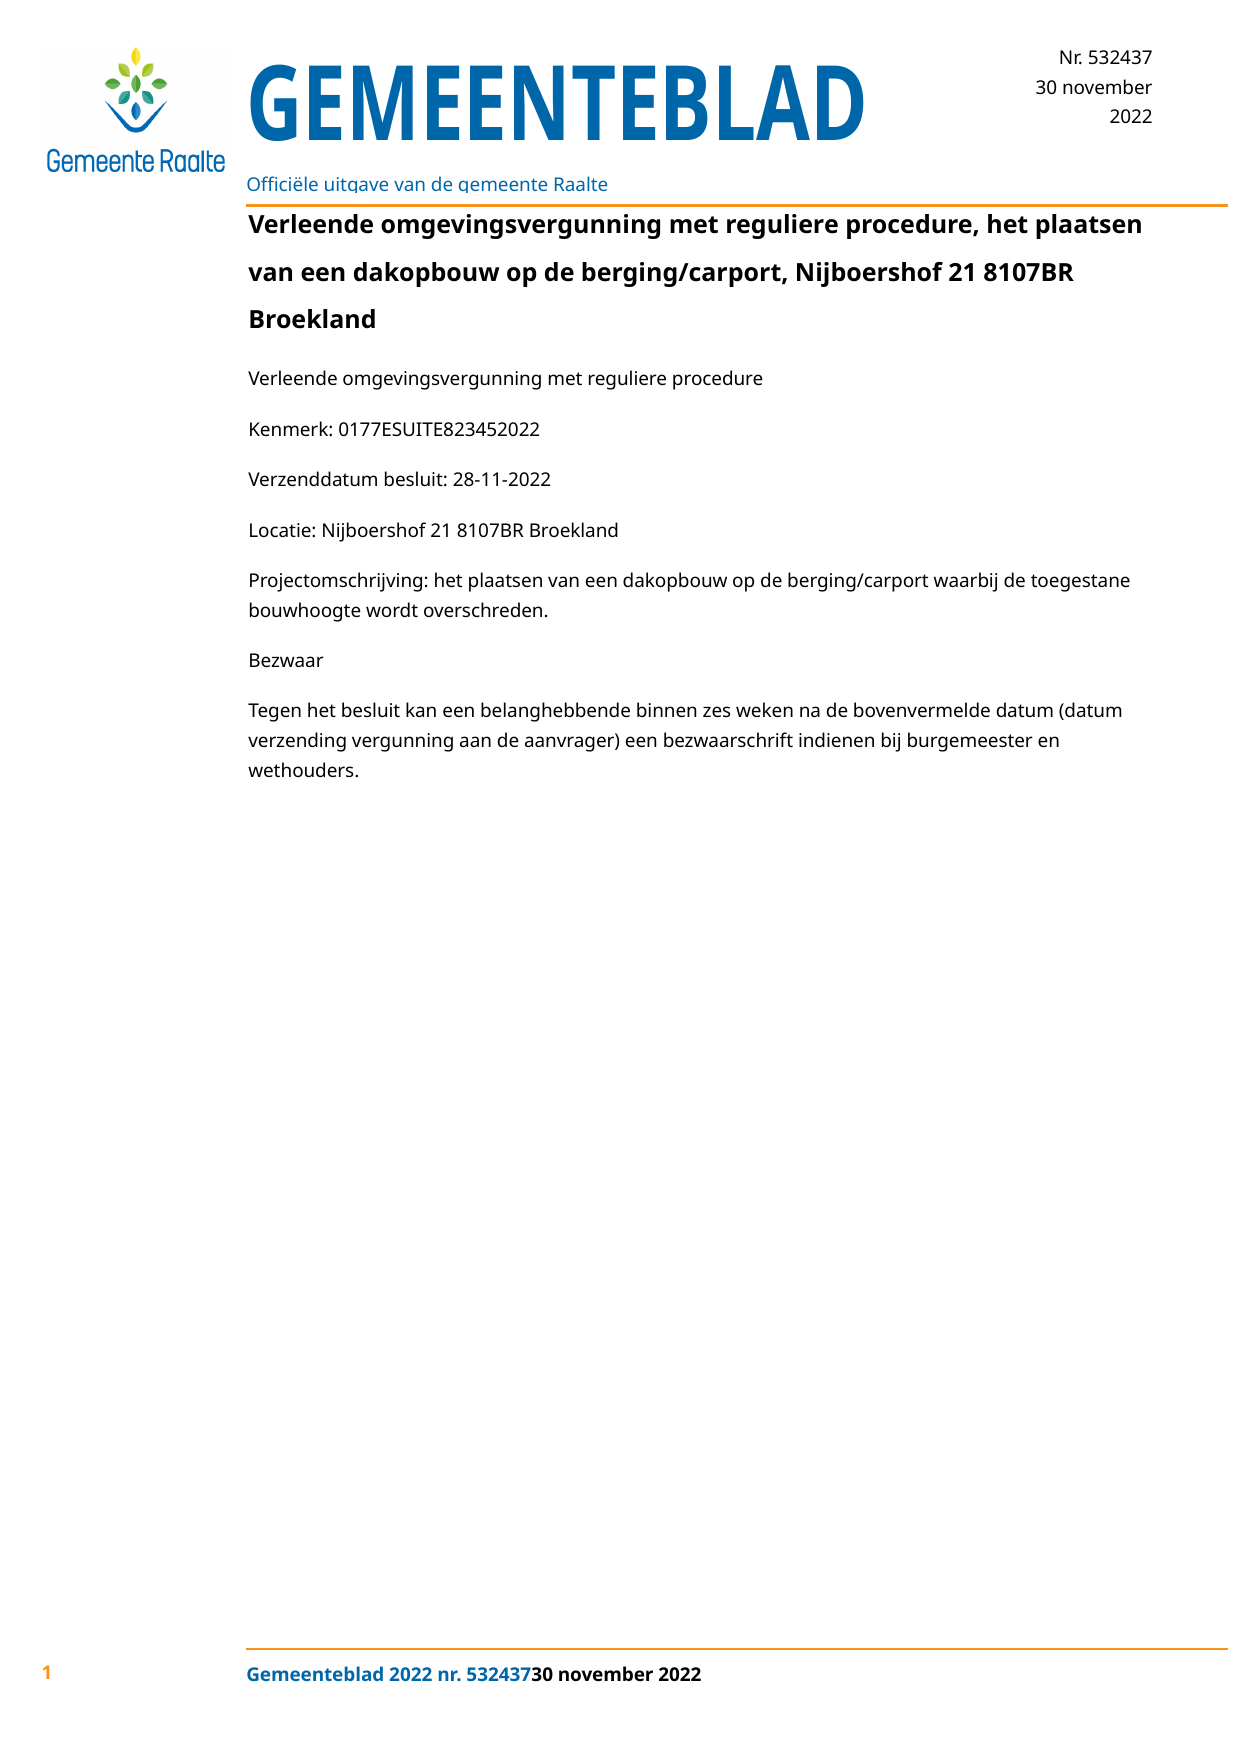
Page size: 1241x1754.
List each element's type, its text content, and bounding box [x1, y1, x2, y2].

text Bezwaar [248, 647, 1152, 673]
text Kenmerk: 0177ESUITE823452022 [248, 416, 1152, 442]
text Verzenddatum besluit: 28-11-2022 [248, 466, 1152, 492]
text Tegen het besluit kan een belanghebbende binnen zes weken na de bovenvermelde datum (datum verzending vergunning aan de aanvrager) een bezwaarschrift indienen bij burgemeester en wethouders. [248, 698, 1152, 782]
text Projectomschrijving: het plaatsen van een dakopbouw op de berging/carport waarbij de toegestane bouwhoogte wordt overschreden. [248, 567, 1152, 622]
text Locatie: Nijboershof 21 8107BR Broekland [248, 517, 1152, 542]
text Verleende omgevingsvergunning met reguliere procedure, het plaatsen van een dakopbouw op de berging/carport, Nijboershof 21 8107BR Broekland [248, 207, 1152, 336]
text Verleende omgevingsvergunning met reguliere procedure [248, 366, 1152, 391]
picture [41, 47, 231, 172]
